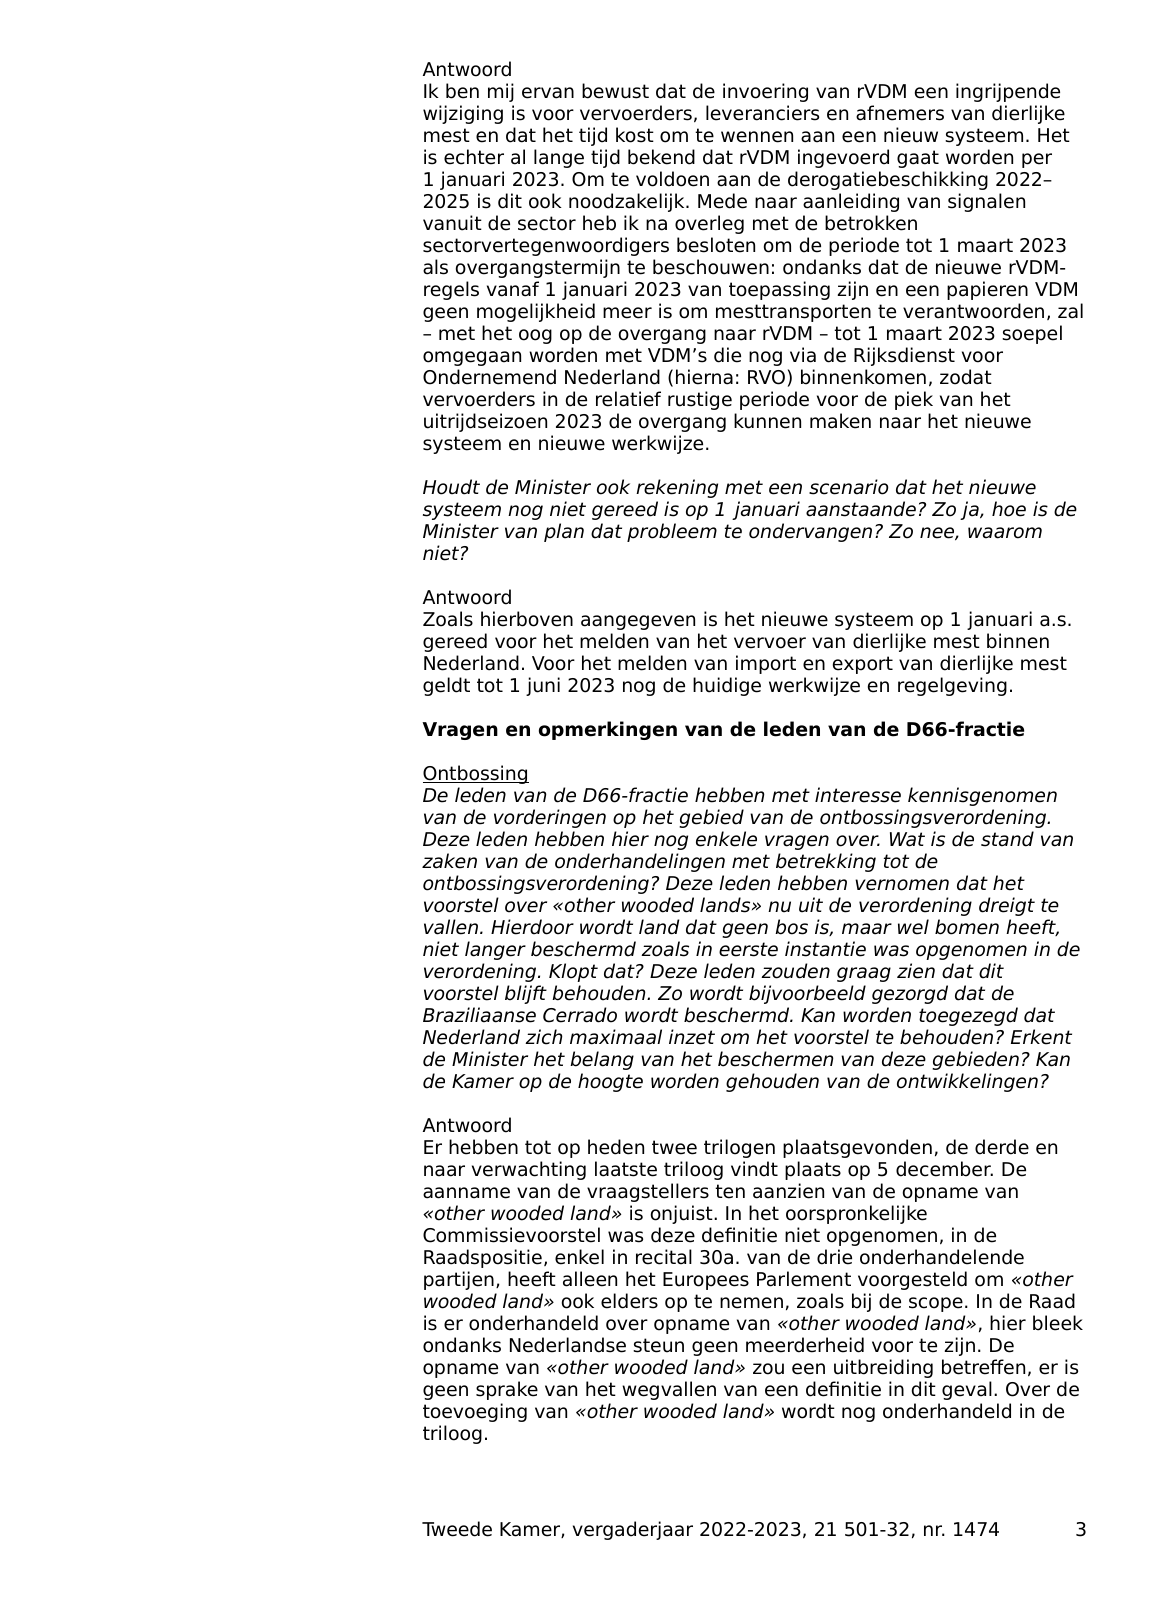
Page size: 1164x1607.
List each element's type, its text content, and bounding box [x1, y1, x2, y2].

text Zoals hierboven aangegeven is het nieuwe systeem op 1 januari a.s. gereed voor het melden van het vervoer van dierlijke mest binnen Nederland. Voor het melden van import en export van dierlijke mest geldt tot 1 juni 2023 nog de huidige werkwijze en regelgeving. [422, 609, 1087, 697]
subtitle Vragen en opmerkingen van de leden van de D66-fractie [422, 719, 1087, 741]
text Ontbossing [422, 763, 1087, 785]
text Antwoord [422, 587, 1087, 609]
text Er hebben tot op heden twee trilogen plaatsgevonden, de derde en naar verwachting laatste triloog vindt plaats op 5 december. De aanname van de vraagstellers ten aanzien van de opname van «other wooded land» is onjuist. In het oorspronkelijke Commissievoorstel was deze definitie niet opgenomen, in de Raadspositie, enkel in recital 30a. van de drie onderhandelende partijen, heeft alleen het Europees Parlement voorgesteld om «other wooded land» ook elders op te nemen, zoals bij de scope. In de Raad is er onderhandeld over opname van «other wooded land», hier bleek ondanks Nederlandse steun geen meerderheid voor te zijn. De opname van «other wooded land» zou een uitbreiding betreffen, er is geen sprake van het wegvallen van een definitie in dit geval. Over de toevoeging van «other wooded land» wordt nog onderhandeld in de triloog. [422, 1137, 1087, 1445]
text Ik ben mij ervan bewust dat de invoering van rVDM een ingrijpende wijziging is voor vervoerders, leveranciers en afnemers van dierlijke mest en dat het tijd kost om te wennen aan een nieuw systeem. Het is echter al lange tijd bekend dat rVDM ingevoerd gaat worden per 1 januari 2023. Om te voldoen aan de derogatiebeschikking 2022–2025 is dit ook noodzakelijk. Mede naar aanleiding van signalen vanuit de sector heb ik na overleg met de betrokken sectorvertegenwoordigers besloten om de periode tot 1 maart 2023 als overgangstermijn te beschouwen: ondanks dat de nieuwe rVDM-regels vanaf 1 januari 2023 van toepassing zijn en een papieren VDM geen mogelijkheid meer is om mesttransporten te verantwoorden, zal – met het oog op de overgang naar rVDM – tot 1 maart 2023 soepel omgegaan worden met VDM’s die nog via de Rijksdienst voor Ondernemend Nederland (hierna: RVO) binnenkomen, zodat vervoerders in de relatief rustige periode voor de piek van het uitrijdseizoen 2023 de overgang kunnen maken naar het nieuwe systeem en nieuwe werkwijze. [422, 81, 1087, 455]
text De leden van de D66-fractie hebben met interesse kennisgenomen van de vorderingen op het gebied van de ontbossingsverordening. Deze leden hebben hier nog enkele vragen over. Wat is de stand van zaken van de onderhandelingen met betrekking tot de ontbossingsverordening? Deze leden hebben vernomen dat het voorstel over «other wooded lands» nu uit de verordening dreigt te vallen. Hierdoor wordt land dat geen bos is, maar wel bomen heeft, niet langer beschermd zoals in eerste instantie was opgenomen in de verordening. Klopt dat? Deze leden zouden graag zien dat dit voorstel blijft behouden. Zo wordt bijvoorbeeld gezorgd dat de Braziliaanse Cerrado wordt beschermd. Kan worden toegezegd dat Nederland zich maximaal inzet om het voorstel te behouden? Erkent de Minister het belang van het beschermen van deze gebieden? Kan de Kamer op de hoogte worden gehouden van de ontwikkelingen? [422, 785, 1087, 1093]
text Antwoord [422, 59, 1087, 81]
text Antwoord [422, 1115, 1087, 1137]
text Houdt de Minister ook rekening met een scenario dat het nieuwe systeem nog niet gereed is op 1 januari aanstaande? Zo ja, hoe is de Minister van plan dat probleem te ondervangen? Zo nee, waarom niet? [422, 477, 1087, 565]
